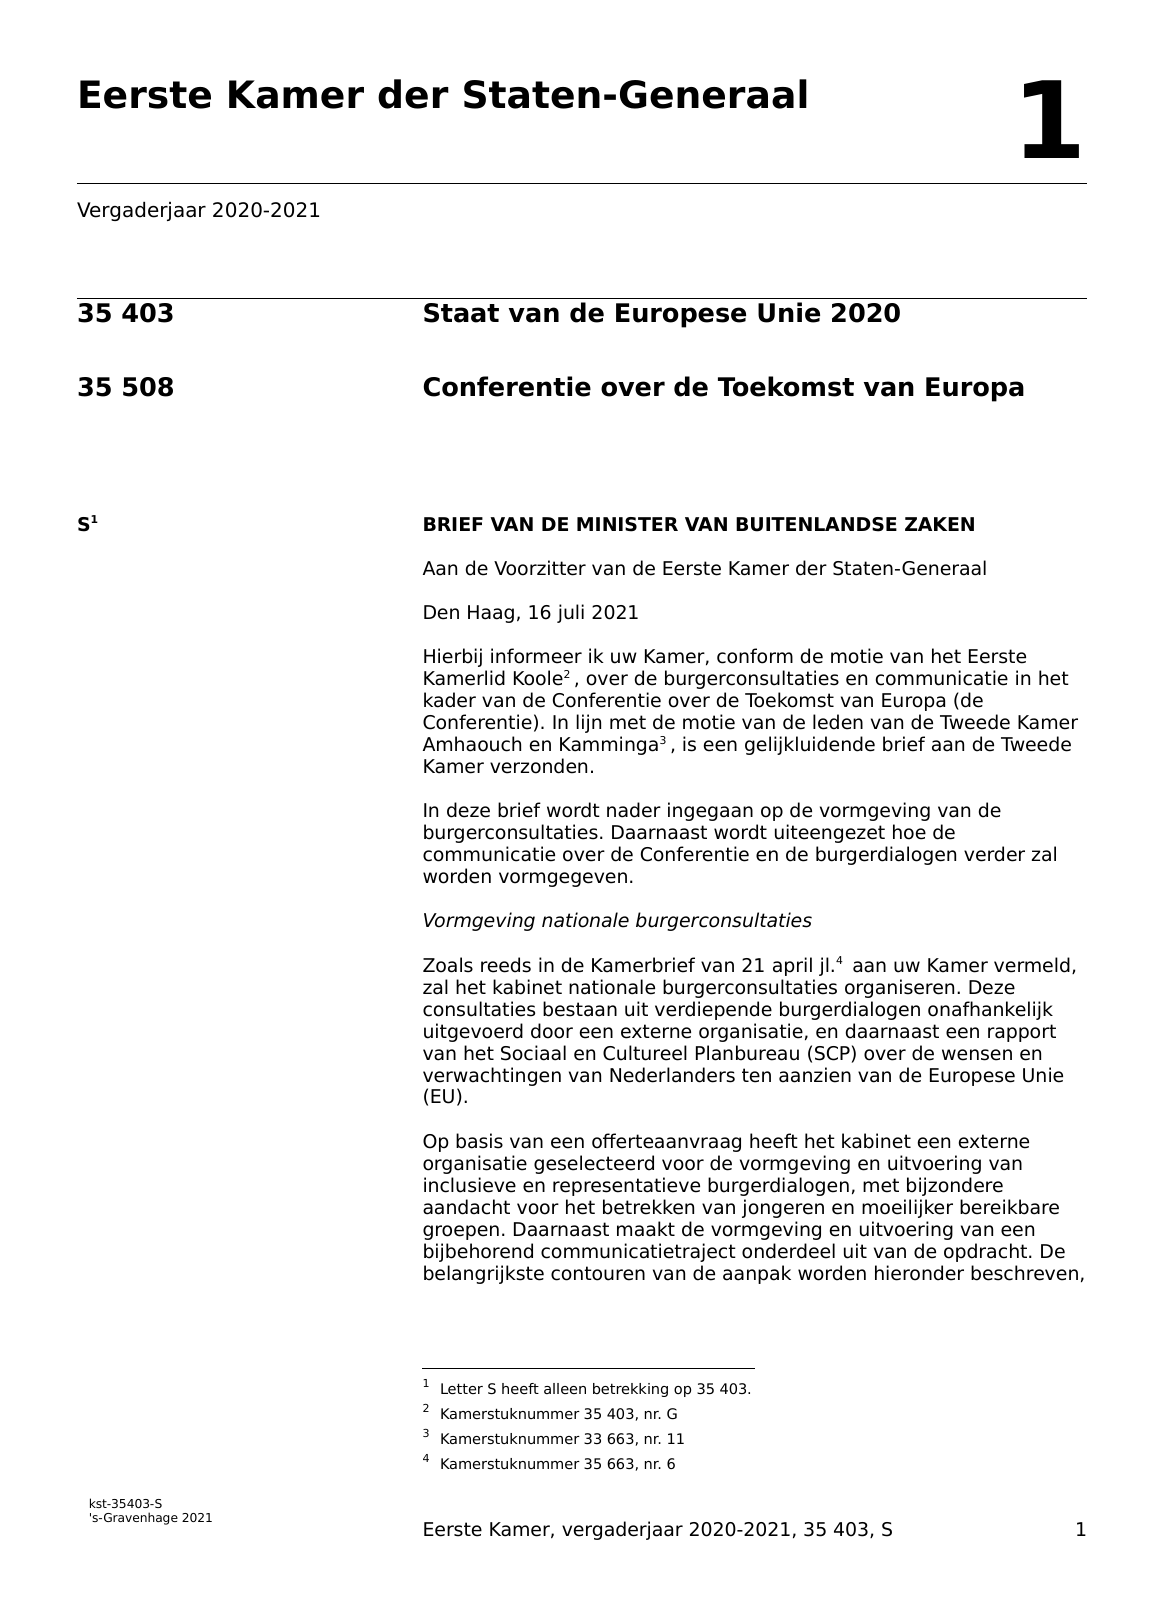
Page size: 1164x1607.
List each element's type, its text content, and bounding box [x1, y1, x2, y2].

text Kamerstuknummer 33 663, nr. 11 [422, 1427, 1087, 1449]
text Den Haag, 16 juli 2021 [422, 602, 1087, 624]
text In deze brief wordt nader ingegaan op de vormgeving van de burgerconsultaties. Daarnaast wordt uiteengezet hoe de communicatie over de Conferentie en de burgerdialogen verder zal worden vormgegeven. [422, 800, 1087, 888]
text Kamerstuknummer 35 663, nr. 6 [422, 1452, 1087, 1474]
text Aan de Voorzitter van de Eerste Kamer der Staten-Generaal [422, 558, 1087, 580]
text Kamerstuknummer 35 403, nr. G [422, 1402, 1087, 1424]
text Zoals reeds in de Kamerbrief van 21 april jl. aan uw Kamer vermeld, zal het kabinet nationale burgerconsultaties organiseren. Deze consultaties bestaan uit verdiepende burgerdialogen onafhankelijk uitgevoerd door een externe organisatie, en daarnaast een rapport van het Sociaal en Cultureel Planbureau (SCP) over de wensen en verwachtingen van Nederlanders ten aanzien van de Europese Unie (EU). [422, 954, 1087, 1108]
table_header 1 [886, 59, 1087, 183]
subtitle S BRIEF VAN DE MINISTER VAN BUITENLANDSE ZAKEN [77, 514, 1087, 536]
text 's-Gravenhage 2021 [88, 1511, 323, 1525]
subtitle 35 403 Staat van de Europese Unie 2020 [77, 299, 1087, 329]
table_header Eerste Kamer der Staten-Generaal [77, 59, 886, 183]
subtitle 35 508 Conferentie over de Toekomst van Europa [77, 373, 1087, 403]
text Op basis van een offerteaanvraag heeft het kabinet een externe organisatie geselecteerd voor de vormgeving en uitvoering van inclusieve en representatieve burgerdialogen, met bijzondere aandacht voor het betrekken van jongeren en moeilijker bereikbare groepen. Daarnaast maakt de vormgeving en uitvoering van een bijbehorend communicatietraject onderdeel uit van de opdracht. De belangrijkste contouren van de aanpak worden hieronder beschreven, [422, 1131, 1087, 1284]
text Hierbij informeer ik uw Kamer, conform de motie van het Eerste Kamerlid Koole, over de burgerconsultaties en communicatie in het kader van de Conferentie over de Toekomst van Europa (de Conferentie). In lijn met de motie van de leden van de Tweede Kamer Amhaouch en Kamminga, is een gelijkluidende brief aan de Tweede Kamer verzonden. [422, 646, 1087, 778]
subtitle Vormgeving nationale burgerconsultaties [422, 910, 1087, 932]
table_cell Vergaderjaar 2020-2021 [77, 184, 1087, 298]
text Letter S heeft alleen betrekking op 35 403. [422, 1377, 1087, 1399]
text kst-35403-S [88, 1497, 323, 1511]
